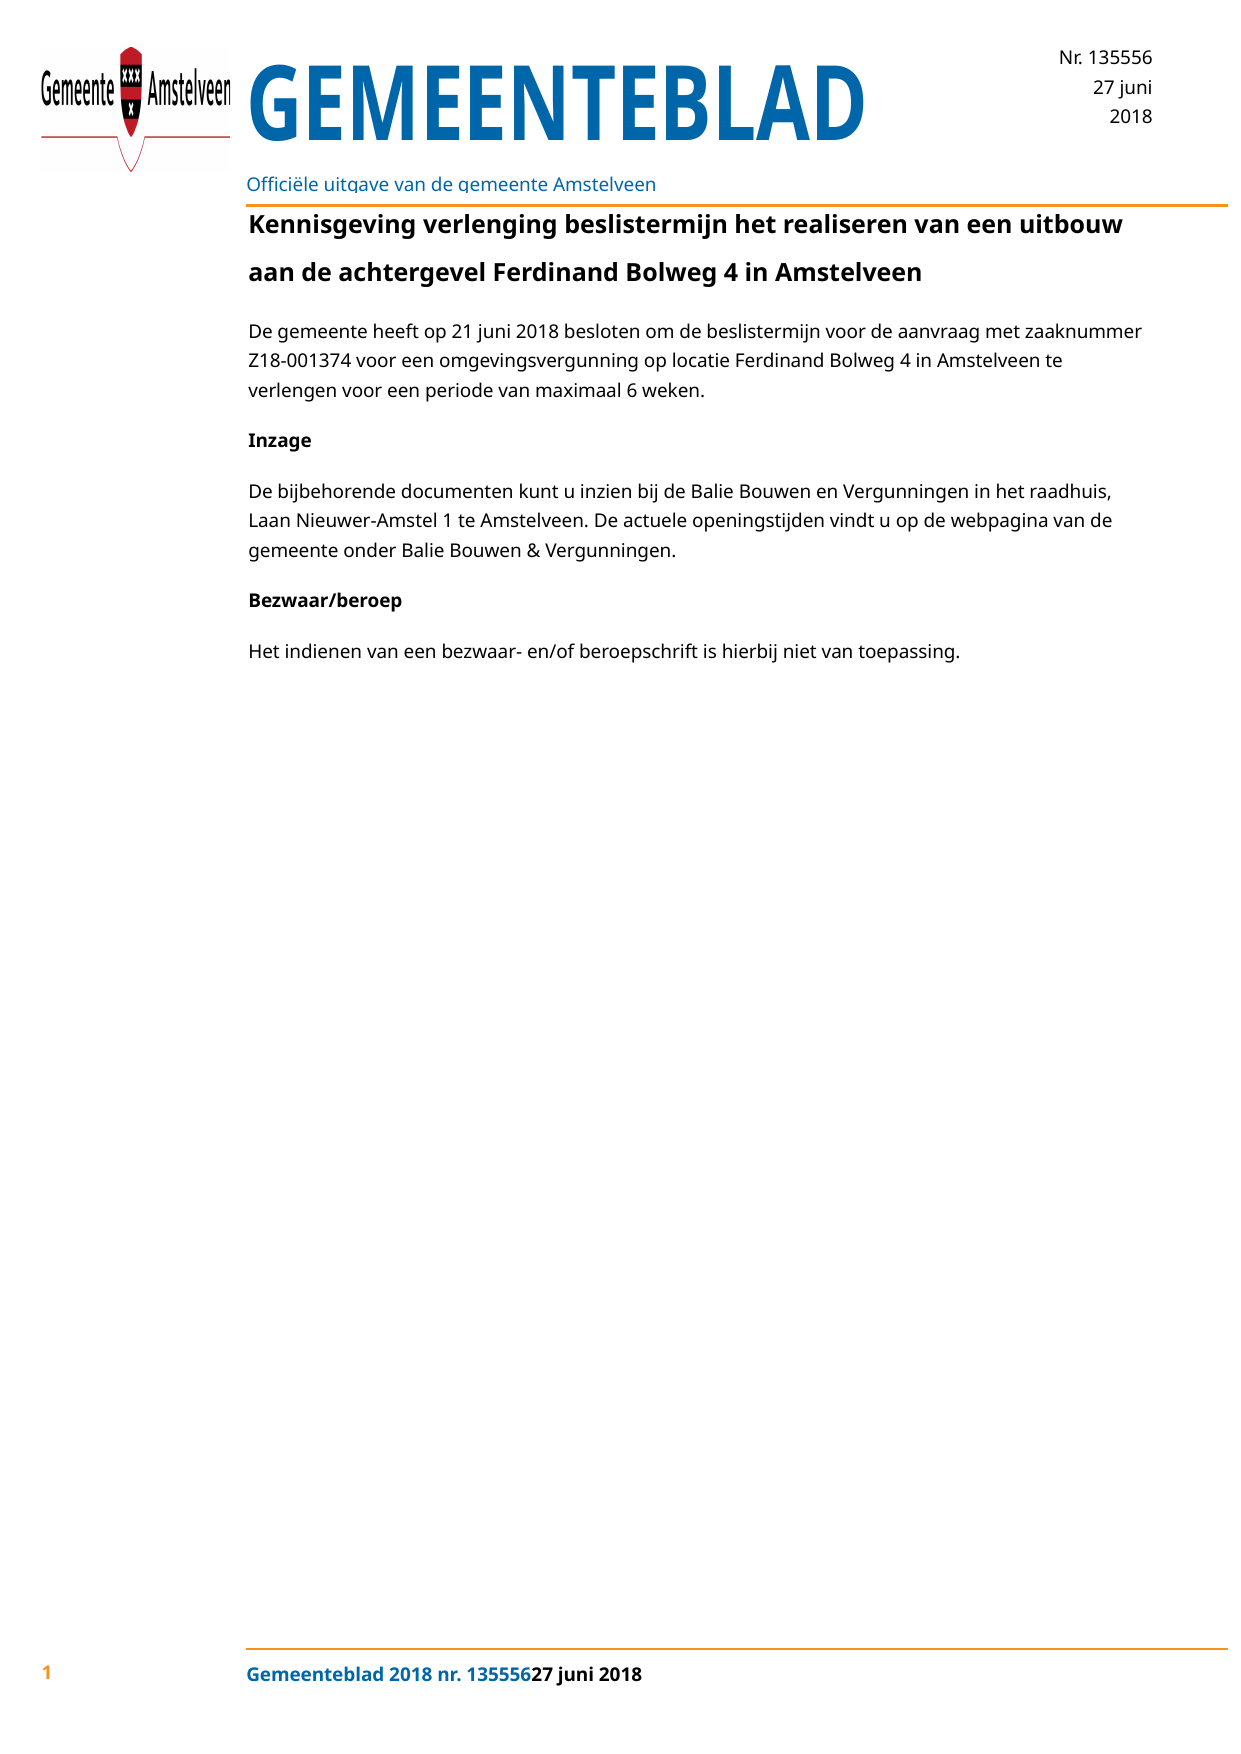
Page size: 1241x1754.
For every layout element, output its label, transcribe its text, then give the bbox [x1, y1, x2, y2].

text De gemeente heeft op 21 juni 2018 besloten om de beslistermijn voor de aanvraag met zaaknummer Z18-001374 voor een omgevingsvergunning op locatie Ferdinand Bolweg 4 in Amstelveen te verlengen voor een periode van maximaal 6 weken. [248, 318, 1152, 403]
text Inzage [248, 427, 1152, 453]
picture [41, 47, 231, 172]
text Het indienen van een bezwaar- en/of beroepschrift is hierbij niet van toepassing. [248, 638, 1152, 664]
text Kennisgeving verlenging beslistermijn het realiseren van een uitbouw aan de achtergevel Ferdinand Bolweg 4 in Amstelveen [248, 207, 1152, 288]
text Bezwaar/beroep [248, 587, 1152, 613]
text De bijbehorende documenten kunt u inzien bij de Balie Bouwen en Vergunningen in het raadhuis, Laan Nieuwer-Amstel 1 te Amstelveen. De actuele openingstijden vindt u op de webpagina van de gemeente onder Balie Bouwen & Vergunningen. [248, 478, 1152, 563]
